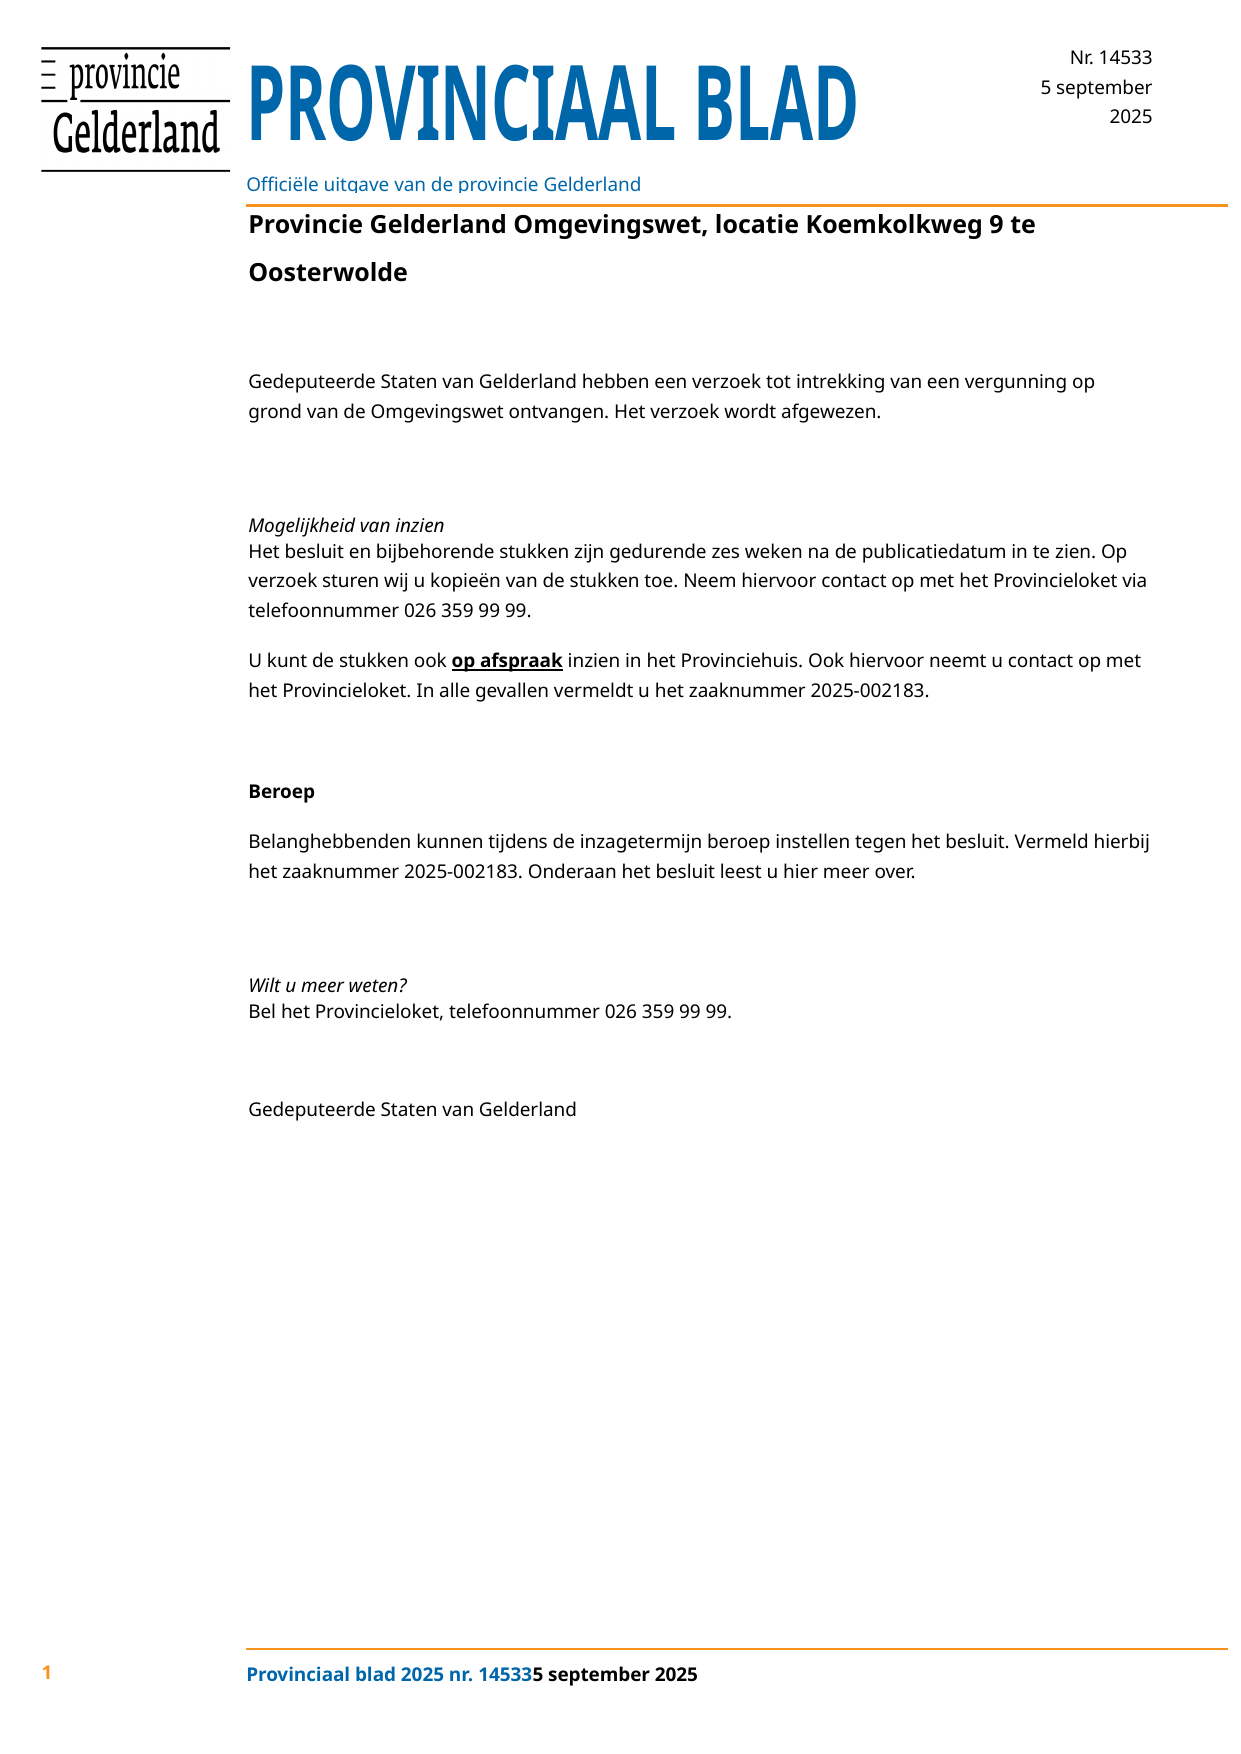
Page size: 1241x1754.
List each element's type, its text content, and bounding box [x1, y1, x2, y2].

text Het besluit en bijbehorende stukken zijn gedurende zes weken na de publicatiedatum in te zien. Op verzoek sturen wij u kopieën van de stukken toe. Neem hiervoor contact op met het Provincieloket via telefoonnummer 026 359 99 99. [248, 538, 1152, 623]
text Gedeputeerde Staten van Gelderland hebben een verzoek tot intrekking van een vergunning op grond van de Omgevingswet ontvangen. Het verzoek wordt afgewezen. [248, 368, 1152, 424]
picture [41, 47, 231, 172]
text U kunt de stukken ook op afspraak inzien in het Provinciehuis. Ook hiervoor neemt u contact op met het Provincieloket. In alle gevallen vermeldt u het zaaknummer 2025-002183. [248, 648, 1152, 703]
text Gedeputeerde Staten van Gelderland [248, 1096, 1152, 1122]
text Belanghebbenden kunnen tijdens de inzagetermijn beroep instellen tegen het besluit. Vermeld hierbij het zaaknummer 2025-002183. Onderaan het besluit leest u hier meer over. [248, 828, 1152, 884]
text Beroep [248, 778, 1152, 804]
text Wilt u meer weten? [248, 972, 1152, 998]
text Provincie Gelderland Omgevingswet, locatie Koemkolkweg 9 te Oosterwolde [248, 207, 1152, 288]
text Mogelijkheid van inzien [248, 512, 1152, 538]
text Bel het Provincieloket, telefoonnummer 026 359 99 99. [248, 998, 1152, 1024]
